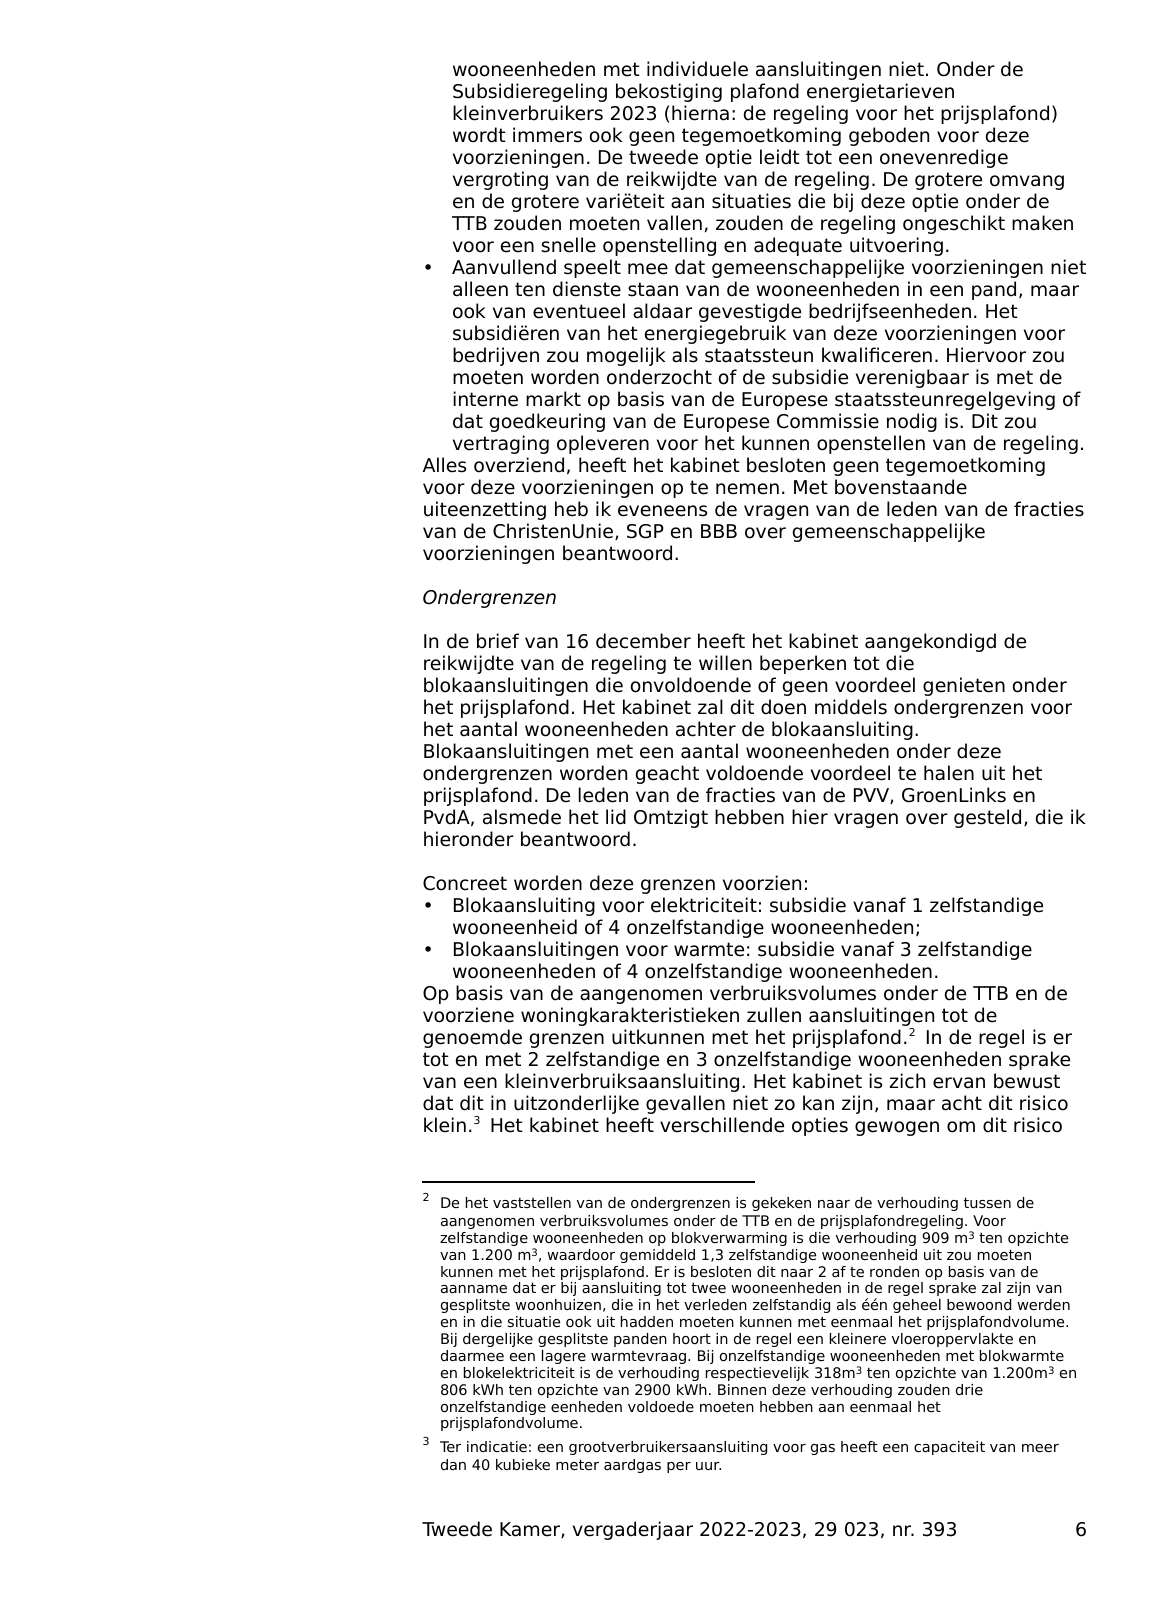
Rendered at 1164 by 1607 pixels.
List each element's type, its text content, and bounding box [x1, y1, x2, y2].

text wooneenheden met individuele aansluitingen niet. Onder de Subsidieregeling bekostiging plafond energietarieven kleinverbruikers 2023 (hierna: de regeling voor het prijsplafond) wordt immers ook geen tegemoetkoming geboden voor deze voorzieningen. De tweede optie leidt tot een onevenredige vergroting van de reikwijdte van de regeling. De grotere omvang en de grotere variëteit aan situaties die bij deze optie onder de TTB zouden moeten vallen, zouden de regeling ongeschikt maken voor een snelle openstelling en adequate uitvoering. [422, 59, 1087, 257]
text Ter indicatie: een grootverbruikersaansluiting voor gas heeft een capaciteit van meer dan 40 kubieke meter aardgas per uur. [422, 1435, 1087, 1474]
text Alles overziend, heeft het kabinet besloten geen tegemoetkoming voor deze voorzieningen op te nemen. Met bovenstaande uiteenzetting heb ik eveneens de vragen van de leden van de fracties van de ChristenUnie, SGP en BBB over gemeenschappelijke voorzieningen beantwoord. [422, 455, 1087, 564]
text In de brief van 16 december heeft het kabinet aangekondigd de reikwijdte van de regeling te willen beperken tot die blokaansluitingen die onvoldoende of geen voordeel genieten onder het prijsplafond. Het kabinet zal dit doen middels ondergrenzen voor het aantal wooneenheden achter de blokaansluiting. Blokaansluitingen met een aantal wooneenheden onder deze ondergrenzen worden geacht voldoende voordeel te halen uit het prijsplafond. De leden van de fracties van de PVV, GroenLinks en PvdA, alsmede het lid Omtzigt hebben hier vragen over gesteld, die ik hieronder beantwoord. [422, 631, 1087, 851]
text De het vaststellen van de ondergrenzen is gekeken naar de verhouding tussen de aangenomen verbruiksvolumes onder de TTB en de prijsplafondregeling. Voor zelfstandige wooneenheden op blokverwarming is die verhouding 909 m3 ten opzichte van 1.200 m3, waardoor gemiddeld 1,3 zelfstandige wooneenheid uit zou moeten kunnen met het prijsplafond. Er is besloten dit naar 2 af te ronden op basis van de aanname dat er bij aansluiting tot twee wooneenheden in de regel sprake zal zijn van gesplitste woonhuizen, die in het verleden zelfstandig als één geheel bewoond werden en in die situatie ook uit hadden moeten kunnen met eenmaal het prijsplafondvolume. Bij dergelijke gesplitste panden hoort in de regel een kleinere vloeroppervlakte en daarmee een lagere warmtevraag. Bij onzelfstandige wooneenheden met blokwarmte en blokelektriciteit is de verhouding respectievelijk 318m3 ten opzichte van 1.200m3 en 806 kWh ten opzichte van 2900 kWh. Binnen deze verhouding zouden drie onzelfstandige eenheden voldoede moeten hebben aan eenmaal het prijsplafondvolume. [422, 1191, 1087, 1432]
subtitle Ondergrenzen [422, 587, 1087, 609]
text • Aanvullend speelt mee dat gemeenschappelijke voorzieningen niet alleen ten dienste staan van de wooneenheden in een pand, maar ook van eventueel aldaar gevestigde bedrijfseenheden. Het subsidiëren van het energiegebruik van deze voorzieningen voor bedrijven zou mogelijk als staatssteun kwalificeren. Hiervoor zou moeten worden onderzocht of de subsidie verenigbaar is met de interne markt op basis van de Europese staatssteunregelgeving of dat goedkeuring van de Europese Commissie nodig is. Dit zou vertraging opleveren voor het kunnen openstellen van de regeling. [422, 257, 1087, 455]
text • Blokaansluitingen voor warmte: subsidie vanaf 3 zelfstandige wooneenheden of 4 onzelfstandige wooneenheden. [422, 939, 1087, 983]
text Concreet worden deze grenzen voorzien: [422, 873, 1087, 895]
text • Blokaansluiting voor elektriciteit: subsidie vanaf 1 zelfstandige wooneenheid of 4 onzelfstandige wooneenheden; [422, 895, 1087, 939]
text Op basis van de aangenomen verbruiksvolumes onder de TTB en de voorziene woningkarakteristieken zullen aansluitingen tot de genoemde grenzen uitkunnen met het prijsplafond. In de regel is er tot en met 2 zelfstandige en 3 onzelfstandige wooneenheden sprake van een kleinverbruiksaansluiting. Het kabinet is zich ervan bewust dat dit in uitzonderlijke gevallen niet zo kan zijn, maar acht dit risico klein. Het kabinet heeft verschillende opties gewogen om dit risico [422, 983, 1087, 1137]
